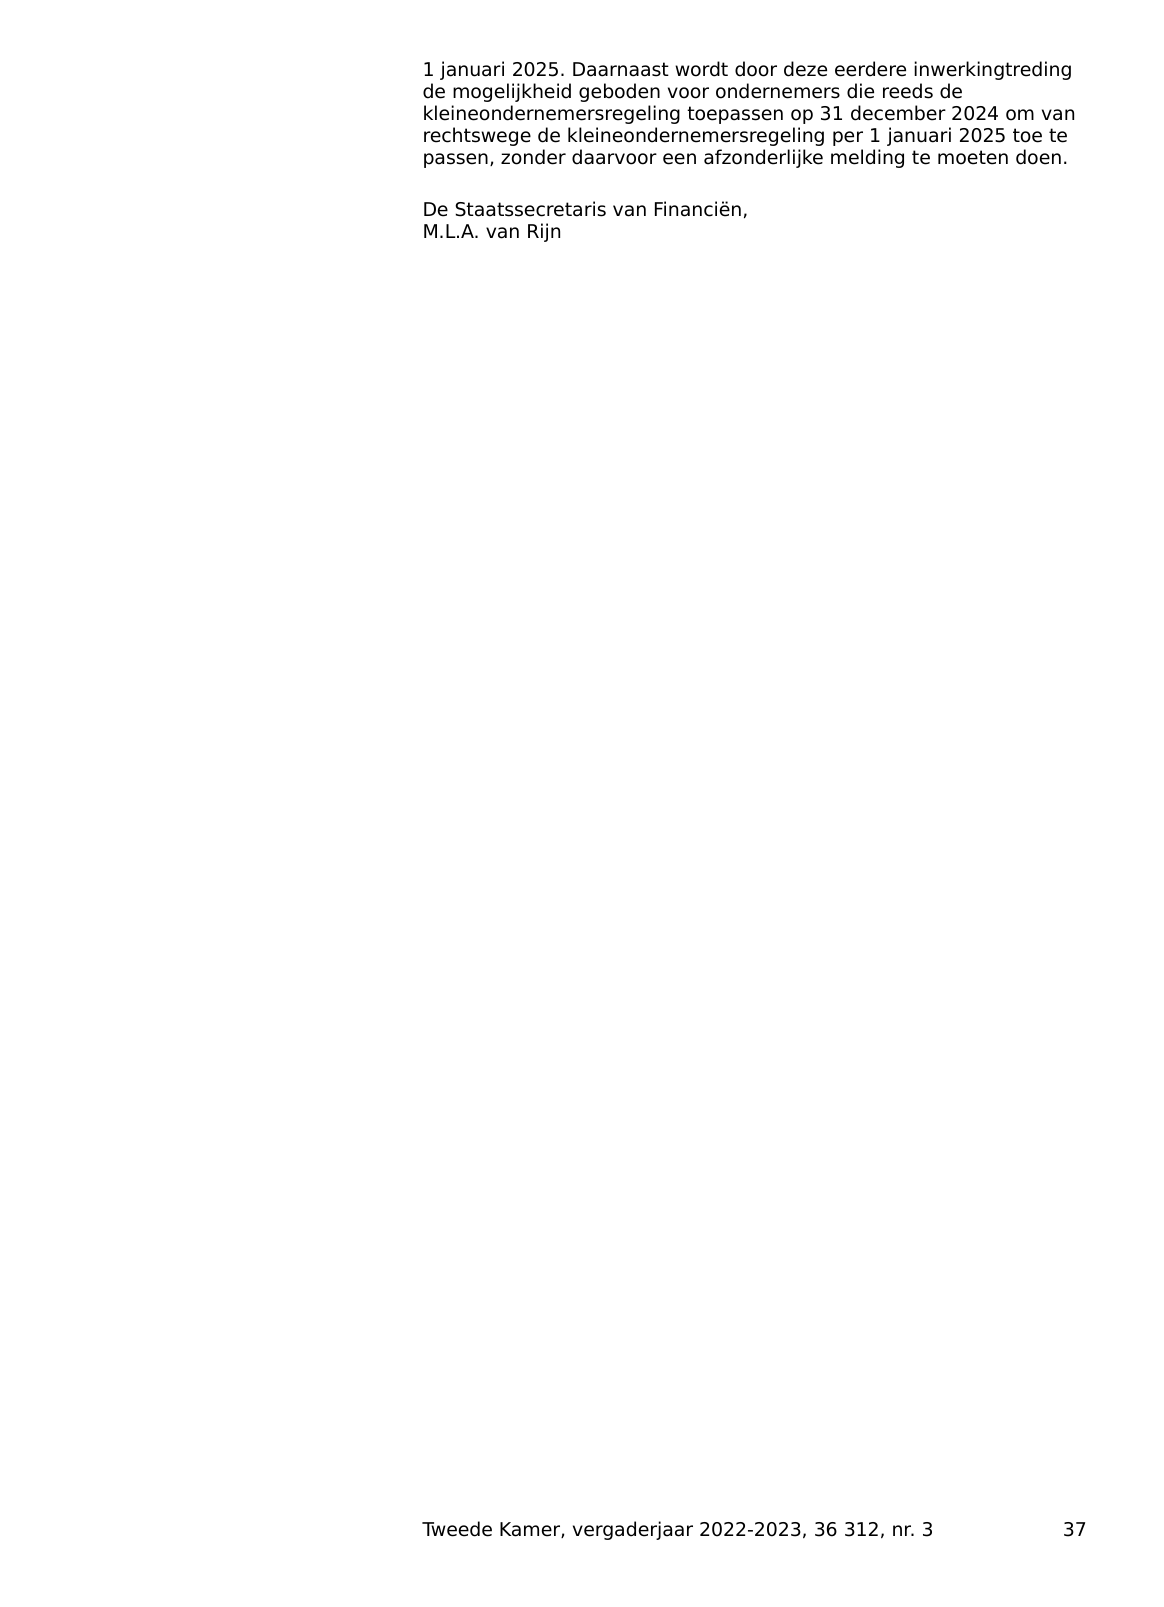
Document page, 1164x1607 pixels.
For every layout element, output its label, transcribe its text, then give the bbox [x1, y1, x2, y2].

text 1 januari 2025. Daarnaast wordt door deze eerdere inwerkingtreding de mogelijkheid geboden voor ondernemers die reeds de kleineondernemersregeling toepassen op 31 december 2024 om van rechtswege de kleineondernemersregeling per 1 januari 2025 toe te passen, zonder daarvoor een afzonderlijke melding te moeten doen. [422, 59, 1087, 169]
text De Staatssecretaris van Financiën, M.L.A. van Rijn [422, 199, 1087, 243]
